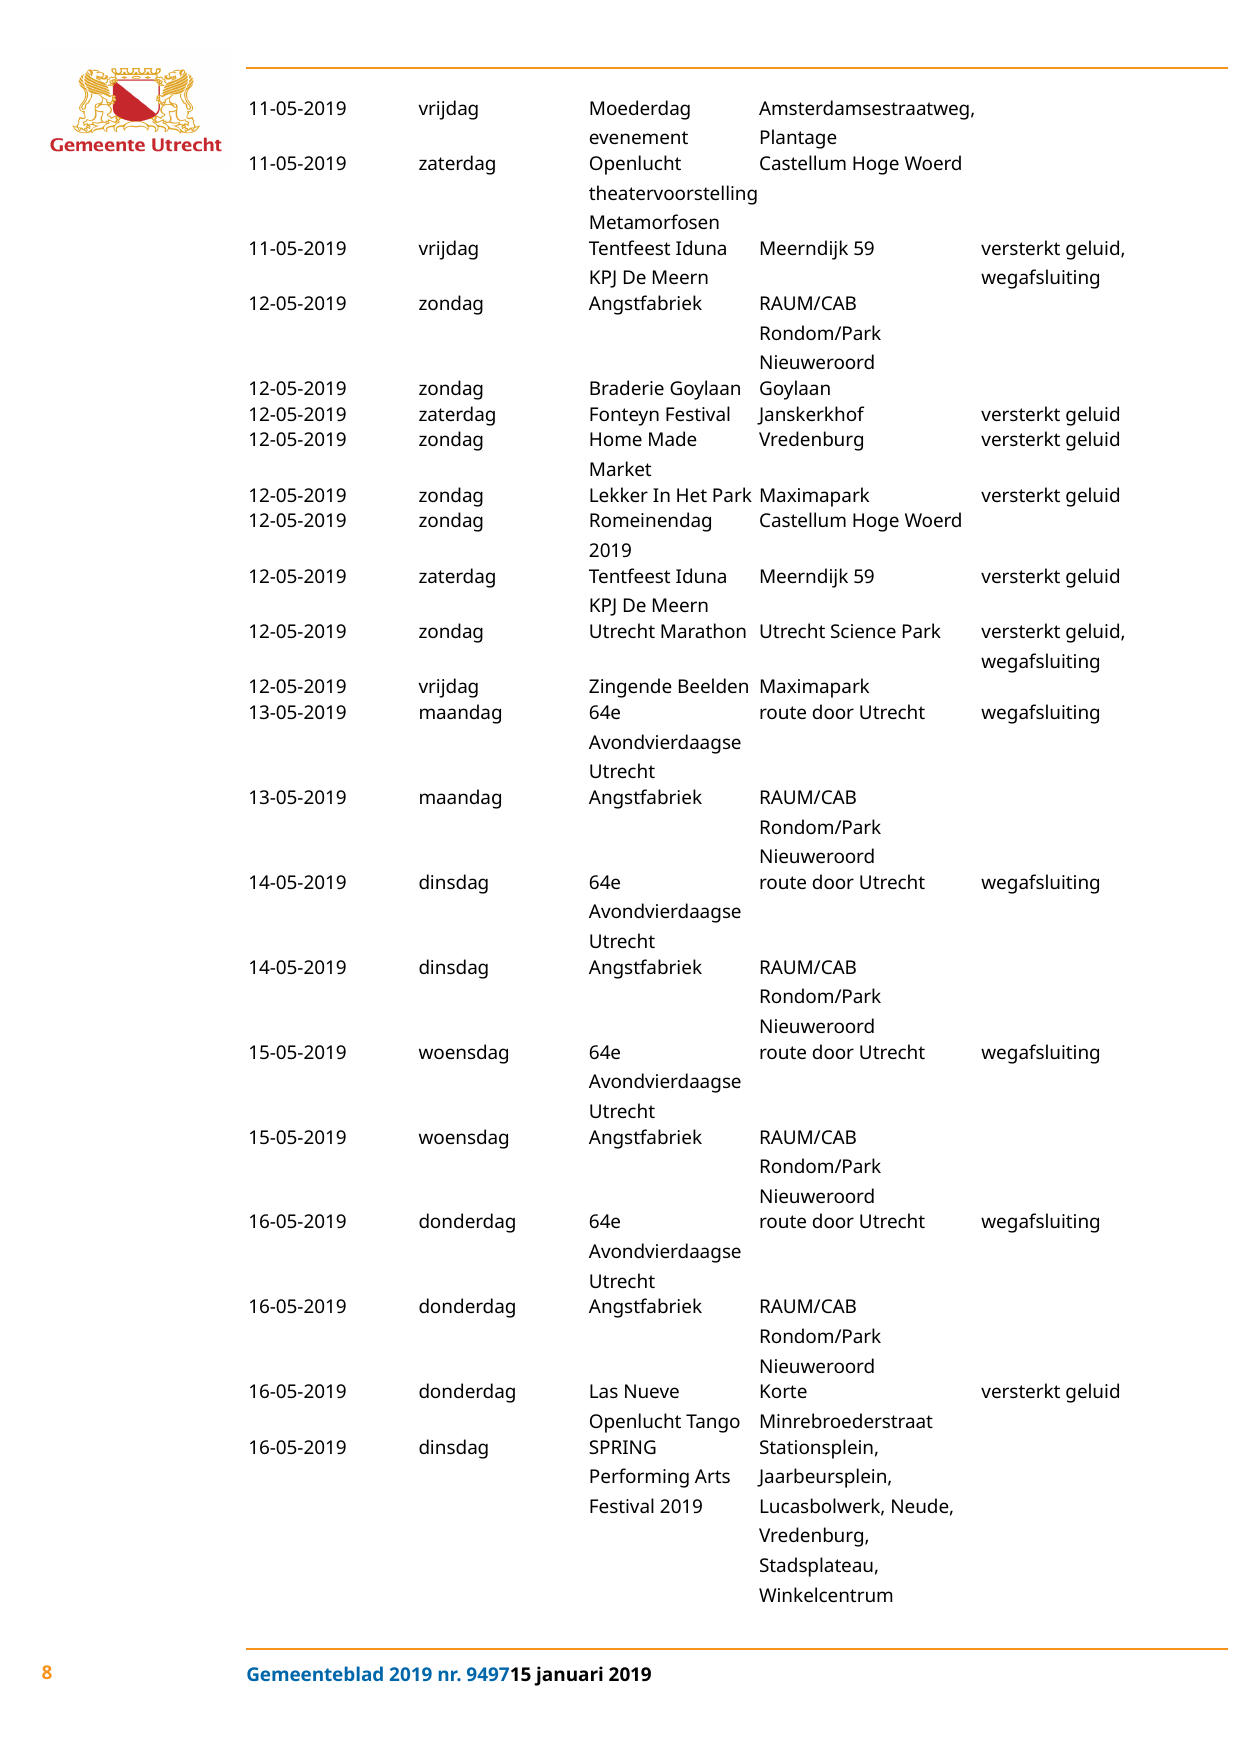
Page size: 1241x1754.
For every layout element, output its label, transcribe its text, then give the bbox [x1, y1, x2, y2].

table_cell vrijdag [418, 674, 589, 699]
table_cell versterkt geluid [981, 482, 1152, 508]
table_cell donderdag [418, 1209, 589, 1294]
table_cell donderdag [418, 1379, 589, 1434]
table_cell 64e Avondvierdaagse Utrecht [589, 869, 759, 954]
table_cell route door Utrecht [759, 1039, 981, 1124]
table_cell maandag [418, 699, 589, 784]
table_cell Angstfabriek [589, 784, 759, 869]
table_cell Amsterdamsestraatweg, Plantage [759, 95, 981, 150]
table_cell 11-05-2019 [248, 235, 418, 290]
table_cell Tentfeest Iduna KPJ De Meern [589, 235, 759, 290]
table_cell Utrecht Marathon [589, 618, 759, 674]
table_cell [981, 674, 1152, 699]
table_cell wegafsluiting [981, 1209, 1152, 1294]
table_cell wegafsluiting [981, 869, 1152, 954]
table_cell 14-05-2019 [248, 869, 418, 954]
table_cell zondag [418, 290, 589, 375]
table_cell Angstfabriek [589, 954, 759, 1039]
table_cell RAUM/CAB Rondom/Park Nieuweroord [759, 1294, 981, 1378]
table_cell maandag [418, 784, 589, 869]
table_cell 11-05-2019 [248, 150, 418, 235]
table_cell versterkt geluid [981, 1379, 1152, 1434]
table_cell [981, 375, 1152, 401]
table_cell Las Nueve Openlucht Tango [589, 1379, 759, 1434]
table_cell RAUM/CAB Rondom/Park Nieuweroord [759, 784, 981, 869]
table_cell donderdag [418, 1294, 589, 1378]
table_cell vrijdag [418, 95, 589, 150]
table_cell Braderie Goylaan [589, 375, 759, 401]
table_cell 16-05-2019 [248, 1379, 418, 1434]
table_cell [981, 508, 1152, 563]
table_cell 12-05-2019 [248, 563, 418, 618]
table_cell Tentfeest Iduna KPJ De Meern [589, 563, 759, 618]
table_cell [981, 954, 1152, 1039]
table_cell Angstfabriek [589, 1124, 759, 1209]
table_cell 13-05-2019 [248, 784, 418, 869]
table_cell woensdag [418, 1039, 589, 1124]
table_cell 12-05-2019 [248, 375, 418, 401]
table_cell Castellum Hoge Woerd [759, 150, 981, 235]
table_cell 64e Avondvierdaagse Utrecht [589, 699, 759, 784]
table_cell Maximapark [759, 674, 981, 699]
table_cell wegafsluiting [981, 1039, 1152, 1124]
table_cell zondag [418, 375, 589, 401]
table_cell Vredenburg [759, 427, 981, 482]
table_cell route door Utrecht [759, 699, 981, 784]
table_cell zaterdag [418, 150, 589, 235]
table_cell 12-05-2019 [248, 427, 418, 482]
table_cell route door Utrecht [759, 869, 981, 954]
table_cell 15-05-2019 [248, 1039, 418, 1124]
table_cell 64e Avondvierdaagse Utrecht [589, 1039, 759, 1124]
table_cell Maximapark [759, 482, 981, 508]
table_cell 64e Avondvierdaagse Utrecht [589, 1209, 759, 1294]
table_cell zondag [418, 618, 589, 674]
table_cell Stationsplein, Jaarbeursplein, Lucasbolwerk, Neude, Vredenburg, Stadsplateau, Winkelcentrum [759, 1434, 981, 1607]
table_cell 12-05-2019 [248, 508, 418, 563]
table_cell Utrecht Science Park [759, 618, 981, 674]
table_cell SPRING Performing Arts Festival 2019 [589, 1434, 759, 1607]
table_cell versterkt geluid, wegafsluiting [981, 618, 1152, 674]
table_cell 16-05-2019 [248, 1294, 418, 1378]
table_cell zondag [418, 508, 589, 563]
table_cell Janskerkhof [759, 401, 981, 427]
table_cell Moederdag evenement [589, 95, 759, 150]
table_cell versterkt geluid [981, 427, 1152, 482]
table_cell RAUM/CAB Rondom/Park Nieuweroord [759, 1124, 981, 1209]
table_cell zondag [418, 482, 589, 508]
table_cell dinsdag [418, 869, 589, 954]
table_cell Lekker In Het Park [589, 482, 759, 508]
table_cell woensdag [418, 1124, 589, 1209]
table_cell 16-05-2019 [248, 1434, 418, 1607]
table_cell [981, 784, 1152, 869]
table_cell Zingende Beelden [589, 674, 759, 699]
table_cell Meerndijk 59 [759, 235, 981, 290]
table_cell 12-05-2019 [248, 290, 418, 375]
table_cell 12-05-2019 [248, 618, 418, 674]
table_cell Angstfabriek [589, 1294, 759, 1378]
table_cell [981, 1434, 1152, 1607]
table_cell Home Made Market [589, 427, 759, 482]
table_cell dinsdag [418, 954, 589, 1039]
table_cell dinsdag [418, 1434, 589, 1607]
table_cell zondag [418, 427, 589, 482]
table_cell 12-05-2019 [248, 674, 418, 699]
picture [41, 47, 231, 172]
table_cell [981, 95, 1152, 150]
table_cell versterkt geluid [981, 401, 1152, 427]
table_cell Korte Minrebroederstraat [759, 1379, 981, 1434]
table_cell vrijdag [418, 235, 589, 290]
table_cell Castellum Hoge Woerd [759, 508, 981, 563]
table_cell Fonteyn Festival [589, 401, 759, 427]
table_cell wegafsluiting [981, 699, 1152, 784]
table_cell [981, 150, 1152, 235]
table_cell Openlucht theatervoorstelling Metamorfosen [589, 150, 759, 235]
table_cell versterkt geluid [981, 563, 1152, 618]
table_cell 11-05-2019 [248, 95, 418, 150]
table_cell RAUM/CAB Rondom/Park Nieuweroord [759, 290, 981, 375]
table_cell 15-05-2019 [248, 1124, 418, 1209]
table_cell zaterdag [418, 563, 589, 618]
table_cell versterkt geluid, wegafsluiting [981, 235, 1152, 290]
table_cell [981, 1294, 1152, 1378]
table_cell zaterdag [418, 401, 589, 427]
table_cell 12-05-2019 [248, 401, 418, 427]
table_cell 16-05-2019 [248, 1209, 418, 1294]
table_cell 13-05-2019 [248, 699, 418, 784]
table_cell 12-05-2019 [248, 482, 418, 508]
table_cell 14-05-2019 [248, 954, 418, 1039]
table_cell Goylaan [759, 375, 981, 401]
table_cell Meerndijk 59 [759, 563, 981, 618]
table_cell [981, 1124, 1152, 1209]
table_cell Romeinendag 2019 [589, 508, 759, 563]
table_cell RAUM/CAB Rondom/Park Nieuweroord [759, 954, 981, 1039]
table_cell [981, 290, 1152, 375]
table_cell Angstfabriek [589, 290, 759, 375]
table_cell route door Utrecht [759, 1209, 981, 1294]
